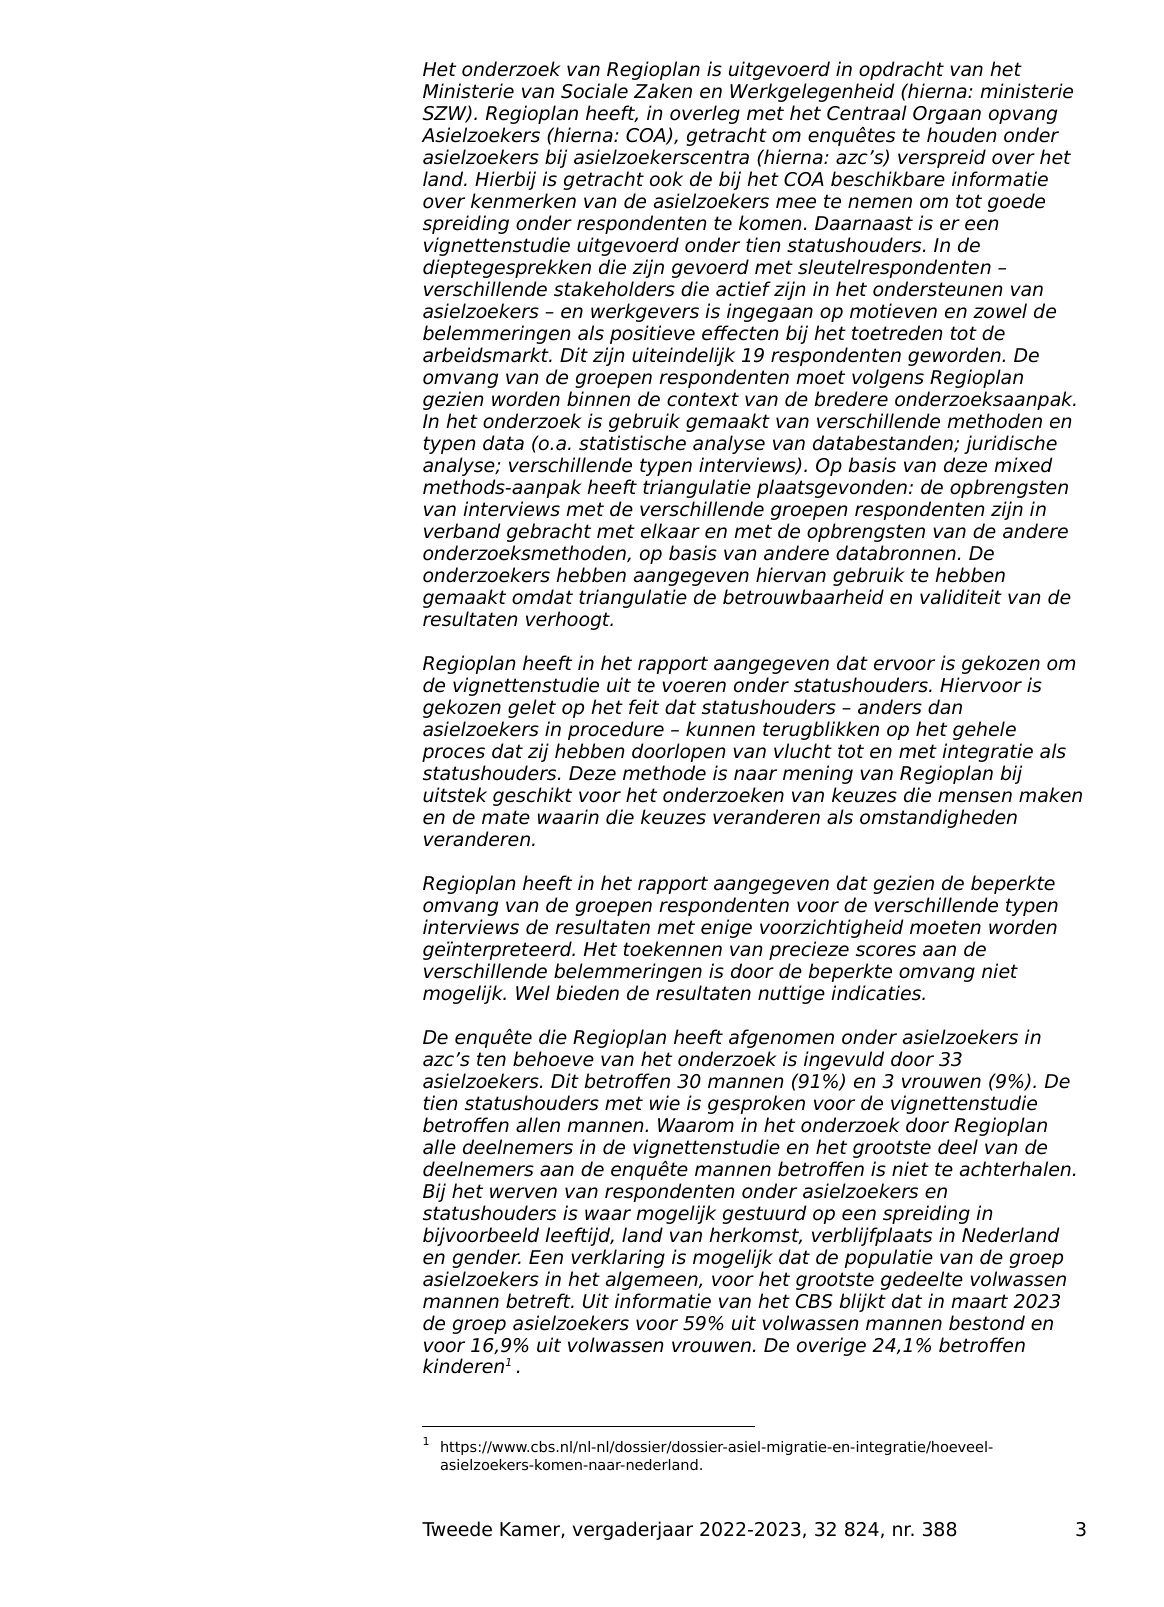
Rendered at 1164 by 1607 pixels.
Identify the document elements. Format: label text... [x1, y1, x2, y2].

text Het onderzoek van Regioplan is uitgevoerd in opdracht van het Ministerie van Sociale Zaken en Werkgelegenheid (hierna: ministerie SZW). Regioplan heeft, in overleg met het Centraal Orgaan opvang Asielzoekers (hierna: COA), getracht om enquêtes te houden onder asielzoekers bij asielzoekerscentra (hierna: azc’s) verspreid over het land. Hierbij is getracht ook de bij het COA beschikbare informatie over kenmerken van de asielzoekers mee te nemen om tot goede spreiding onder respondenten te komen. Daarnaast is er een vignettenstudie uitgevoerd onder tien statushouders. In de dieptegesprekken die zijn gevoerd met sleutelrespondenten – verschillende stakeholders die actief zijn in het ondersteunen van asielzoekers – en werkgevers is ingegaan op motieven en zowel de belemmeringen als positieve effecten bij het toetreden tot de arbeidsmarkt. Dit zijn uiteindelijk 19 respondenten geworden. De omvang van de groepen respondenten moet volgens Regioplan gezien worden binnen de context van de bredere onderzoeksaanpak. In het onderzoek is gebruik gemaakt van verschillende methoden en typen data (o.a. statistische analyse van databestanden; juridische analyse; verschillende typen interviews). Op basis van deze mixed methods-aanpak heeft triangulatie plaatsgevonden: de opbrengsten van interviews met de verschillende groepen respondenten zijn in verband gebracht met elkaar en met de opbrengsten van de andere onderzoeksmethoden, op basis van andere databronnen. De onderzoekers hebben aangegeven hiervan gebruik te hebben gemaakt omdat triangulatie de betrouwbaarheid en validiteit van de resultaten verhoogt. [422, 59, 1087, 631]
text https://www.cbs.nl/nl-nl/dossier/dossier-asiel-migratie-en-integratie/hoeveel-asielzoekers-komen-naar-nederland. [422, 1435, 1087, 1474]
text Regioplan heeft in het rapport aangegeven dat ervoor is gekozen om de vignettenstudie uit te voeren onder statushouders. Hiervoor is gekozen gelet op het feit dat statushouders – anders dan asielzoekers in procedure – kunnen terugblikken op het gehele proces dat zij hebben doorlopen van vlucht tot en met integratie als statushouders. Deze methode is naar mening van Regioplan bij uitstek geschikt voor het onderzoeken van keuzes die mensen maken en de mate waarin die keuzes veranderen als omstandigheden veranderen. [422, 653, 1087, 851]
text De enquête die Regioplan heeft afgenomen onder asielzoekers in azc’s ten behoeve van het onderzoek is ingevuld door 33 asielzoekers. Dit betroffen 30 mannen (91%) en 3 vrouwen (9%). De tien statushouders met wie is gesproken voor de vignettenstudie betroffen allen mannen. Waarom in het onderzoek door Regioplan alle deelnemers in de vignettenstudie en het grootste deel van de deelnemers aan de enquête mannen betroffen is niet te achterhalen. Bij het werven van respondenten onder asielzoekers en statushouders is waar mogelijk gestuurd op een spreiding in bijvoorbeeld leeftijd, land van herkomst, verblijfplaats in Nederland en gender. Een verklaring is mogelijk dat de populatie van de groep asielzoekers in het algemeen, voor het grootste gedeelte volwassen mannen betreft. Uit informatie van het CBS blijkt dat in maart 2023 de groep asielzoekers voor 59% uit volwassen mannen bestond en voor 16,9% uit volwassen vrouwen. De overige 24,1% betroffen kinderen. [422, 1027, 1087, 1378]
text Regioplan heeft in het rapport aangegeven dat gezien de beperkte omvang van de groepen respondenten voor de verschillende typen interviews de resultaten met enige voorzichtigheid moeten worden geïnterpreteerd. Het toekennen van precieze scores aan de verschillende belemmeringen is door de beperkte omvang niet mogelijk. Wel bieden de resultaten nuttige indicaties. [422, 873, 1087, 1004]
